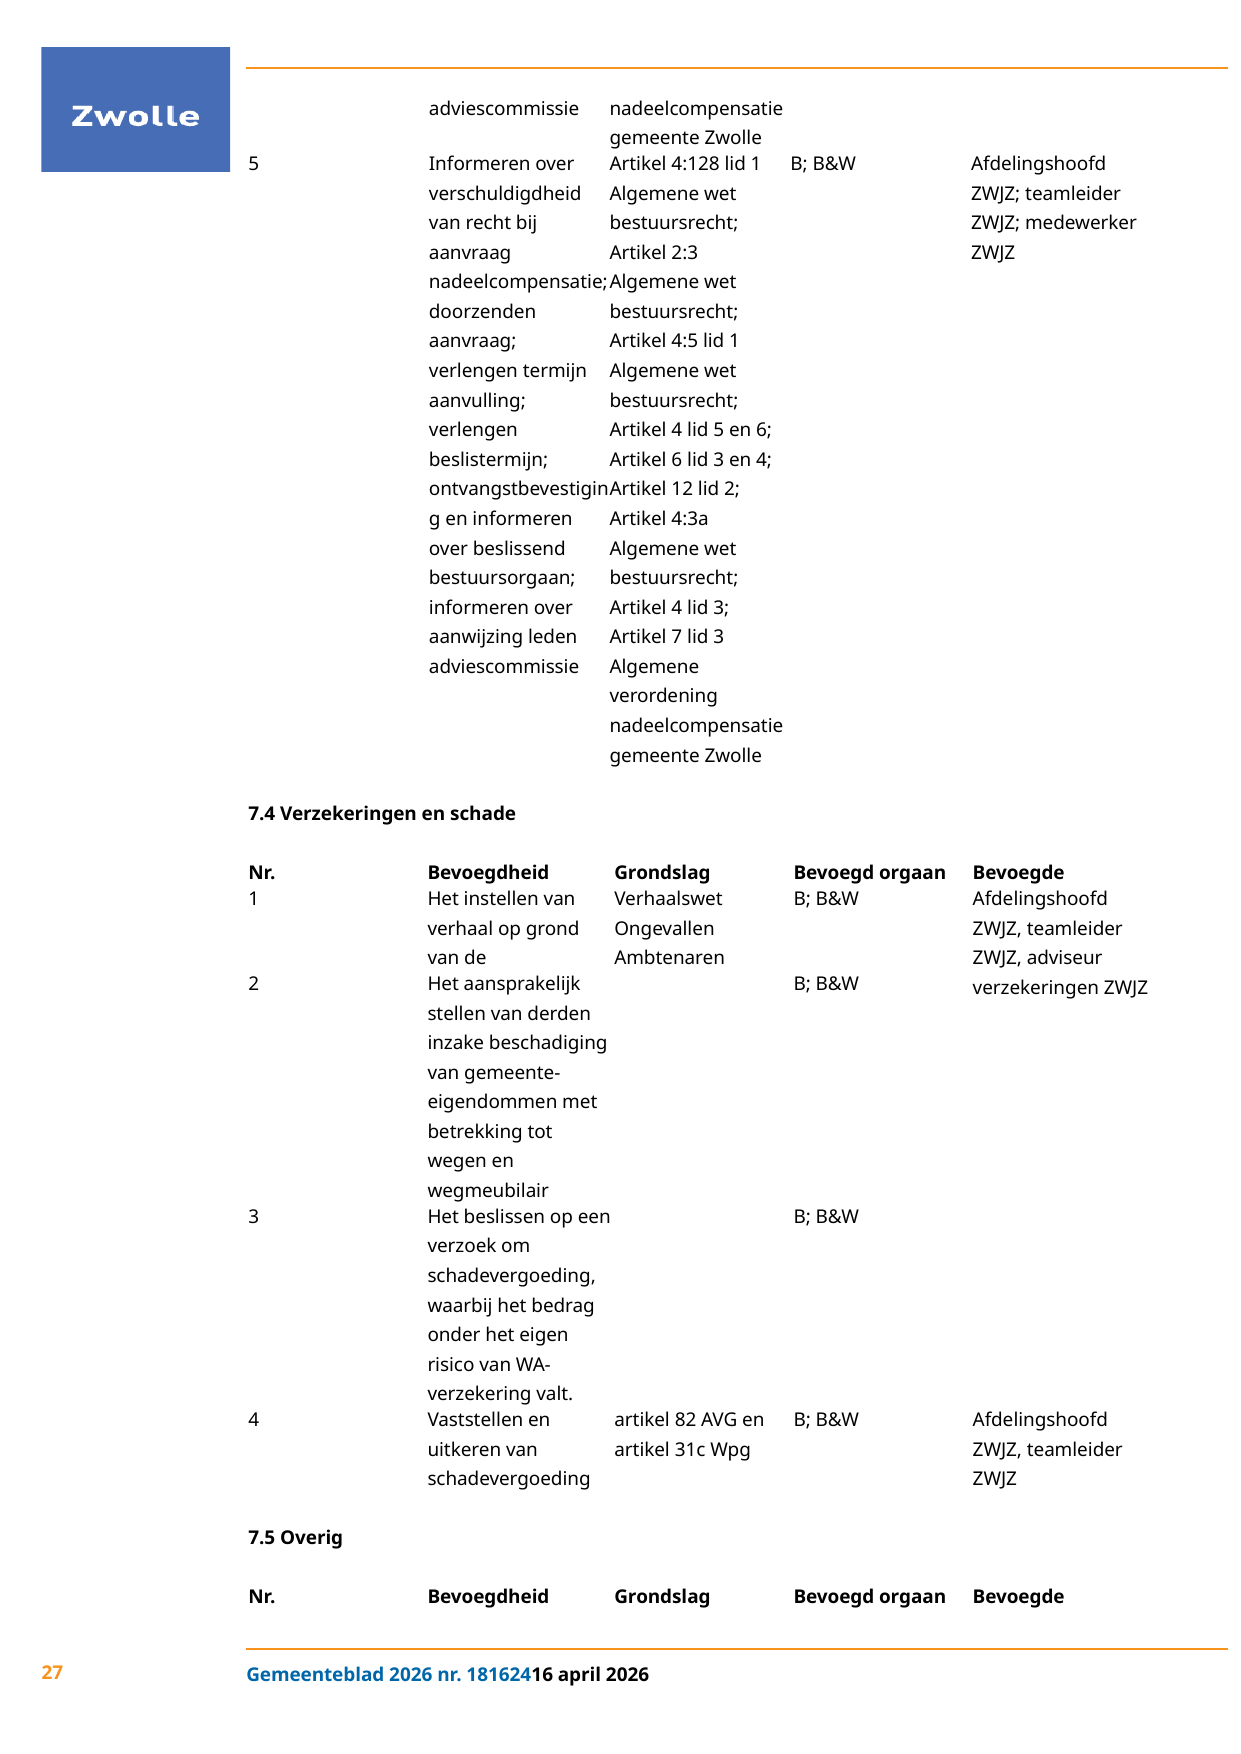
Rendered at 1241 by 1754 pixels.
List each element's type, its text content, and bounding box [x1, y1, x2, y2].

table_cell B; B&W [793, 1406, 972, 1491]
table_header Nr. [248, 1583, 427, 1609]
table_cell Informeren over verschuldigdheid van recht bij aanvraag nadeelcompensatie; doorzenden aanvraag; verlengen termijn aanvulling; verlengen beslistermijn; ontvangstbevestiging en informeren over beslissend bestuursorgaan; informeren over aanwijzing leden adviescommissie [429, 150, 609, 767]
table_cell [790, 95, 971, 150]
table_cell Het beslissen op een verzoek om schadevergoeding, waarbij het bedrag onder het eigen risico van WA-verzekering valt. [427, 1203, 614, 1406]
table_header Bevoegd orgaan [793, 1583, 972, 1609]
table_cell Afdelingshoofd ZWJZ; teamleider ZWJZ; medewerker ZWJZ [971, 150, 1152, 767]
table_cell Artikel 4:128 lid 1 Algemene wet bestuursrecht; Artikel 2:3 Algemene wet bestuursrecht; Artikel 4:5 lid 1 Algemene wet bestuursrecht; Artikel 4 lid 5 en 6; Artikel 6 lid 3 en 4; Artikel 12 lid 2; Artikel 4:3a Algemene wet bestuursrecht; Artikel 4 lid 3; Artikel 7 lid 3 Algemene verordening nadeelcompensatie gemeente Zwolle [609, 150, 790, 767]
table_cell B; B&W [790, 150, 971, 767]
table_header Grondslag [614, 860, 793, 885]
table_cell Afdelingshoofd ZWJZ, teamleider ZWJZ [973, 1406, 1152, 1491]
table_header Bevoegde [973, 860, 1152, 885]
text 7.4 Verzekeringen en schade [248, 800, 1152, 826]
text 7.5 Overig [248, 1524, 1152, 1550]
table_cell B; B&W [793, 970, 972, 1203]
table_cell nadeelcompensatie gemeente Zwolle [609, 95, 790, 150]
table_cell Het aansprakelijk stellen van derden inzake beschadiging van gemeente-eigendommen met betrekking tot wegen en wegmeubilair [427, 970, 614, 1203]
table_cell 3 [248, 1203, 427, 1406]
table_cell [614, 970, 793, 1203]
table_header Grondslag [614, 1583, 793, 1609]
table_cell Vaststellen en uitkeren van schadevergoeding [427, 1406, 614, 1491]
table_header Nr. [248, 860, 427, 885]
table_cell [971, 95, 1152, 150]
table_cell Het instellen van verhaal op grond van de [427, 885, 614, 970]
table_header Bevoegde [973, 1583, 1152, 1609]
picture [41, 47, 231, 172]
table_header Bevoegdheid [427, 860, 614, 885]
table_cell Verhaalswet Ongevallen Ambtenaren [614, 885, 793, 970]
table_header Bevoegd orgaan [793, 860, 972, 885]
table_cell [614, 1203, 793, 1406]
table_header Bevoegdheid [427, 1583, 614, 1609]
table_cell [248, 95, 429, 150]
table_cell 4 [248, 1406, 427, 1491]
table_cell 1 [248, 885, 427, 970]
table_cell B; B&W [793, 1203, 972, 1406]
table_cell adviescommissie [429, 95, 609, 150]
table_cell 2 [248, 970, 427, 1203]
table_cell 5 [248, 150, 429, 767]
table_cell artikel 82 AVG en artikel 31c Wpg [614, 1406, 793, 1491]
table_cell B; B&W [793, 885, 972, 970]
table_cell Afdelingshoofd ZWJZ, teamleider ZWJZ, adviseur verzekeringen ZWJZ [973, 885, 1152, 1406]
